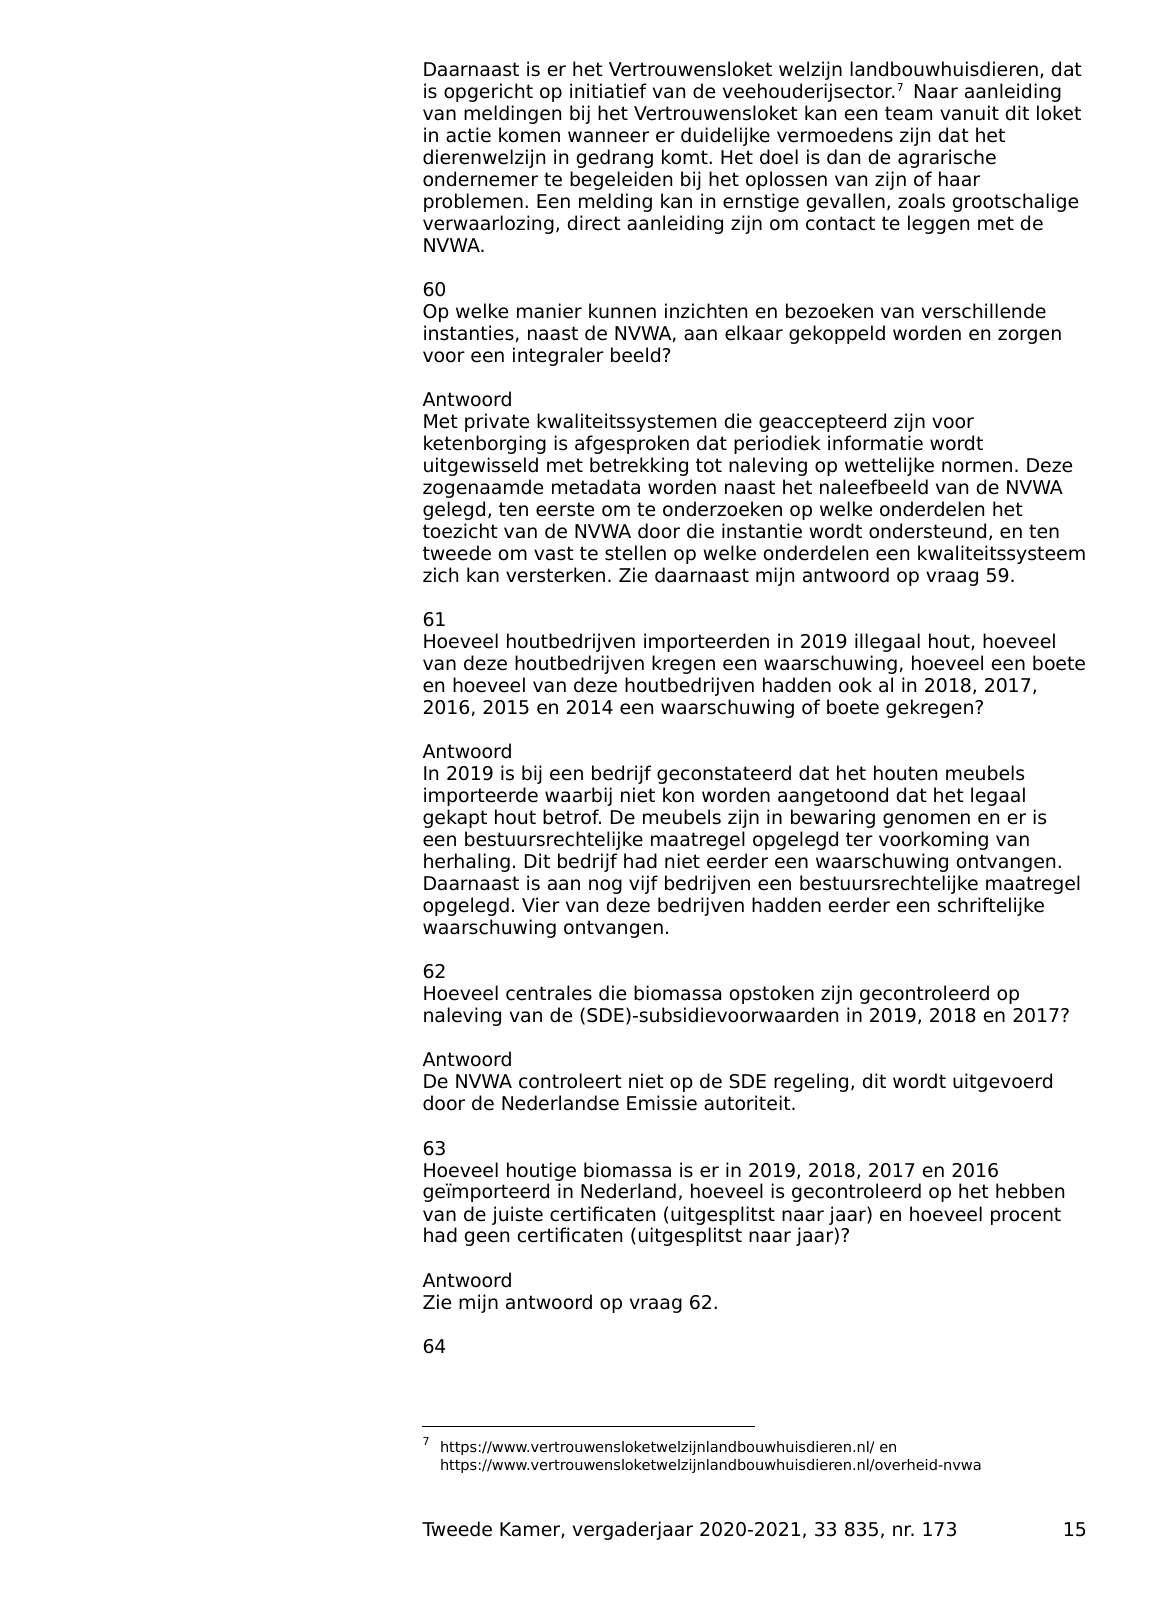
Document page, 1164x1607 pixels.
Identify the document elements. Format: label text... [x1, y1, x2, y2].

text 62 [422, 961, 1087, 983]
text 64 [422, 1336, 1087, 1358]
text https://www.vertrouwensloketwelzijnlandbouwhuisdieren.nl/ en https://www.vertrouwensloketwelzijnlandbouwhuisdieren.nl/overheid-nvwa [422, 1435, 1087, 1474]
text 61 [422, 609, 1087, 631]
text Met private kwaliteitssystemen die geaccepteerd zijn voor ketenborging is afgesproken dat periodiek informatie wordt uitgewisseld met betrekking tot naleving op wettelijke normen. Deze zogenaamde metadata worden naast het naleefbeeld van de NVWA gelegd, ten eerste om te onderzoeken op welke onderdelen het toezicht van de NVWA door die instantie wordt ondersteund, en ten tweede om vast te stellen op welke onderdelen een kwaliteitssysteem zich kan versterken. Zie daarnaast mijn antwoord op vraag 59. [422, 411, 1087, 587]
text In 2019 is bij een bedrijf geconstateerd dat het houten meubels importeerde waarbij niet kon worden aangetoond dat het legaal gekapt hout betrof. De meubels zijn in bewaring genomen en er is een bestuursrechtelijke maatregel opgelegd ter voorkoming van herhaling. Dit bedrijf had niet eerder een waarschuwing ontvangen. Daarnaast is aan nog vijf bedrijven een bestuursrechtelijke maatregel opgelegd. Vier van deze bedrijven hadden eerder een schriftelijke waarschuwing ontvangen. [422, 763, 1087, 939]
text Hoeveel centrales die biomassa opstoken zijn gecontroleerd op naleving van de (SDE)-subsidievoorwaarden in 2019, 2018 en 2017? [422, 983, 1087, 1027]
text Antwoord [422, 389, 1087, 411]
text Antwoord [422, 741, 1087, 763]
text Zie mijn antwoord op vraag 62. [422, 1292, 1087, 1313]
text Antwoord [422, 1269, 1087, 1292]
text De NVWA controleert niet op de SDE regeling, dit wordt uitgevoerd door de Nederlandse Emissie autoriteit. [422, 1071, 1087, 1115]
text 63 [422, 1137, 1087, 1159]
text Antwoord [422, 1049, 1087, 1071]
text 60 [422, 279, 1087, 301]
text Hoeveel houtige biomassa is er in 2019, 2018, 2017 en 2016 geïmporteerd in Nederland, hoeveel is gecontroleerd op het hebben van de juiste certificaten (uitgesplitst naar jaar) en hoeveel procent had geen certificaten (uitgesplitst naar jaar)? [422, 1159, 1087, 1247]
text Daarnaast is er het Vertrouwensloket welzijn landbouwhuisdieren, dat is opgericht op initiatief van de veehouderijsector. Naar aanleiding van meldingen bij het Vertrouwensloket kan een team vanuit dit loket in actie komen wanneer er duidelijke vermoedens zijn dat het dierenwelzijn in gedrang komt. Het doel is dan de agrarische ondernemer te begeleiden bij het oplossen van zijn of haar problemen. Een melding kan in ernstige gevallen, zoals grootschalige verwaarlozing, direct aanleiding zijn om contact te leggen met de NVWA. [422, 59, 1087, 257]
text Op welke manier kunnen inzichten en bezoeken van verschillende instanties, naast de NVWA, aan elkaar gekoppeld worden en zorgen voor een integraler beeld? [422, 301, 1087, 367]
text Hoeveel houtbedrijven importeerden in 2019 illegaal hout, hoeveel van deze houtbedrijven kregen een waarschuwing, hoeveel een boete en hoeveel van deze houtbedrijven hadden ook al in 2018, 2017, 2016, 2015 en 2014 een waarschuwing of boete gekregen? [422, 631, 1087, 719]
